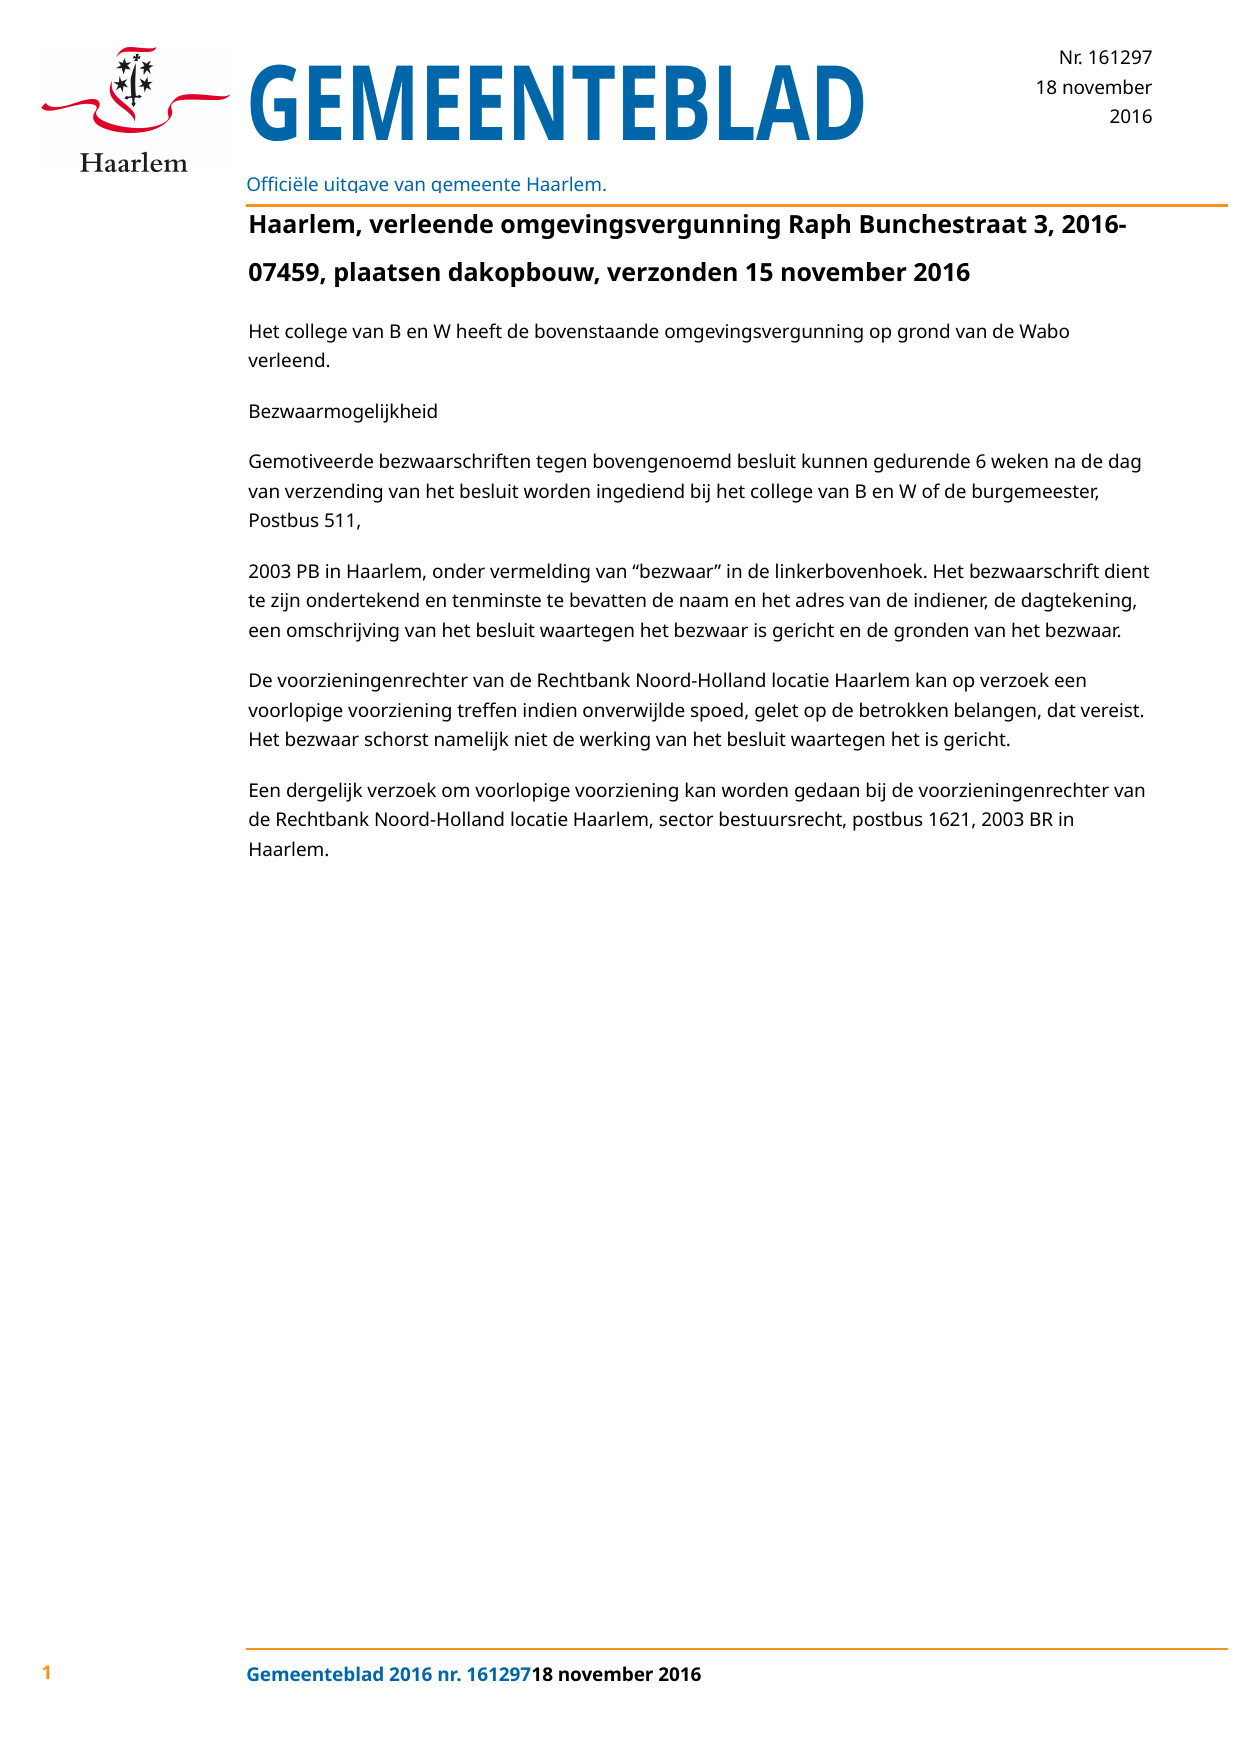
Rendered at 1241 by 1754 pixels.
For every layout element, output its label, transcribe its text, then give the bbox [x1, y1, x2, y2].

text De voorzieningenrechter van de Rechtbank Noord-Holland locatie Haarlem kan op verzoek een voorlopige voorziening treffen indien onverwijlde spoed, gelet op de betrokken belangen, dat vereist. Het bezwaar schorst namelijk niet de werking van het besluit waartegen het is gericht. [248, 667, 1152, 752]
text Het college van B en W heeft de bovenstaande omgevingsvergunning op grond van de Wabo verleend. [248, 318, 1152, 373]
text Gemotiveerde bezwaarschriften tegen bovengenoemd besluit kunnen gedurende 6 weken na de dag van verzending van het besluit worden ingediend bij het college van B en W of de burgemeester, Postbus 511, [248, 448, 1152, 533]
picture [41, 47, 231, 172]
text Haarlem, verleende omgevingsvergunning Raph Bunchestraat 3, 2016-07459, plaatsen dakopbouw, verzonden 15 november 2016 [248, 207, 1152, 288]
text Een dergelijk verzoek om voorlopige voorziening kan worden gedaan bij de voorzieningenrechter van de Rechtbank Noord-Holland locatie Haarlem, sector bestuursrecht, postbus 1621, 2003 BR in Haarlem. [248, 777, 1152, 862]
text 2003 PB in Haarlem, onder vermelding van “bezwaar” in de linkerbovenhoek. Het bezwaarschrift dient te zijn ondertekend en tenminste te bevatten de naam en het adres van de indiener, de dagtekening, een omschrijving van het besluit waartegen het bezwaar is gericht en de gronden van het bezwaar. [248, 558, 1152, 643]
text Bezwaarmogelijkheid [248, 398, 1152, 424]
